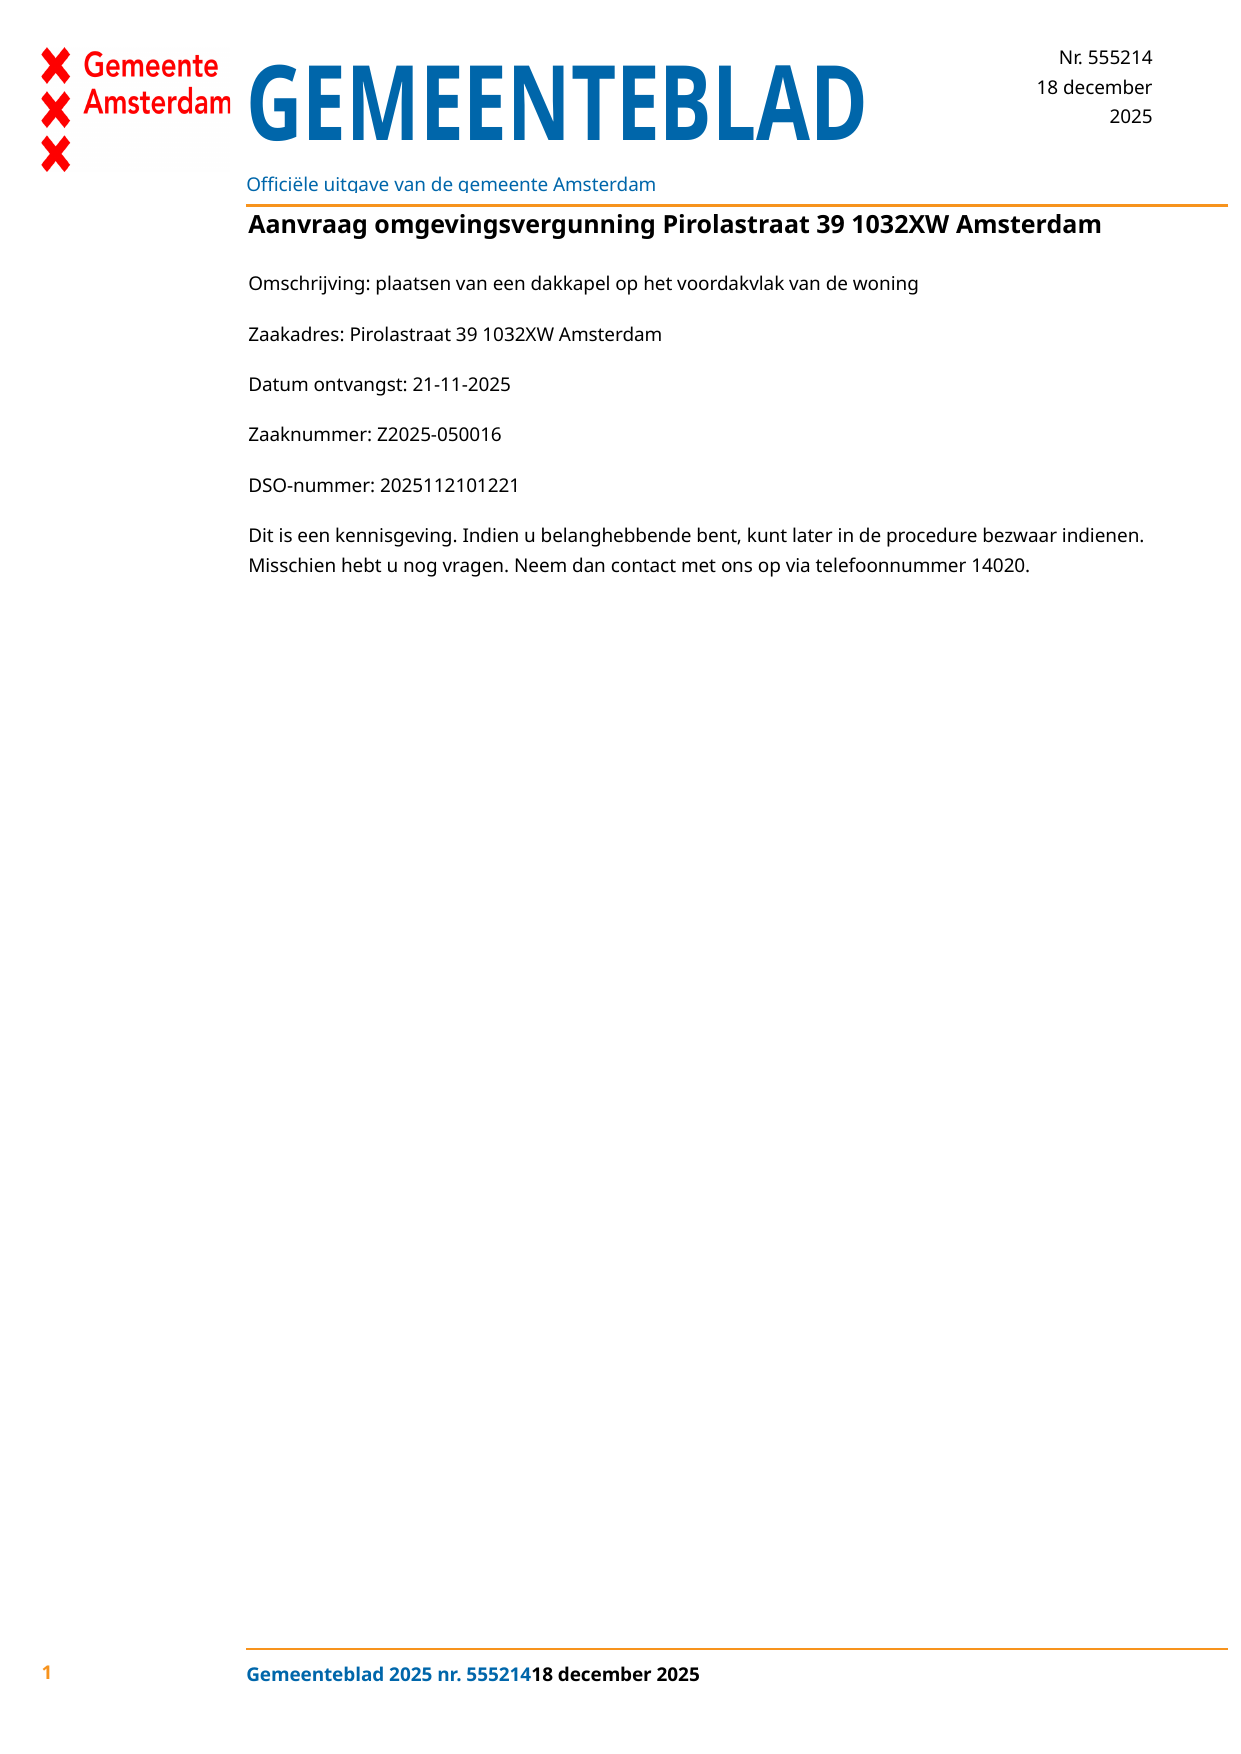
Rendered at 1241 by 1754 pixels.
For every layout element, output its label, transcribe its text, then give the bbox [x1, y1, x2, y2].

picture [41, 47, 231, 172]
text Zaaknummer: Z2025-050016 [248, 422, 1152, 447]
text Datum ontvangst: 21-11-2025 [248, 371, 1152, 397]
text Zaakadres: Pirolastraat 39 1032XW Amsterdam [248, 321, 1152, 346]
text Dit is een kennisgeving. Indien u belanghebbende bent, kunt later in de procedure bezwaar indienen. Misschien hebt u nog vragen. Neem dan contact met ons op via telefoonnummer 14020. [248, 522, 1152, 578]
text DSO-nummer: 2025112101221 [248, 472, 1152, 498]
text Aanvraag omgevingsvergunning Pirolastraat 39 1032XW Amsterdam [248, 207, 1152, 241]
text Omschrijving: plaatsen van een dakkapel op het voordakvlak van de woning [248, 270, 1152, 296]
